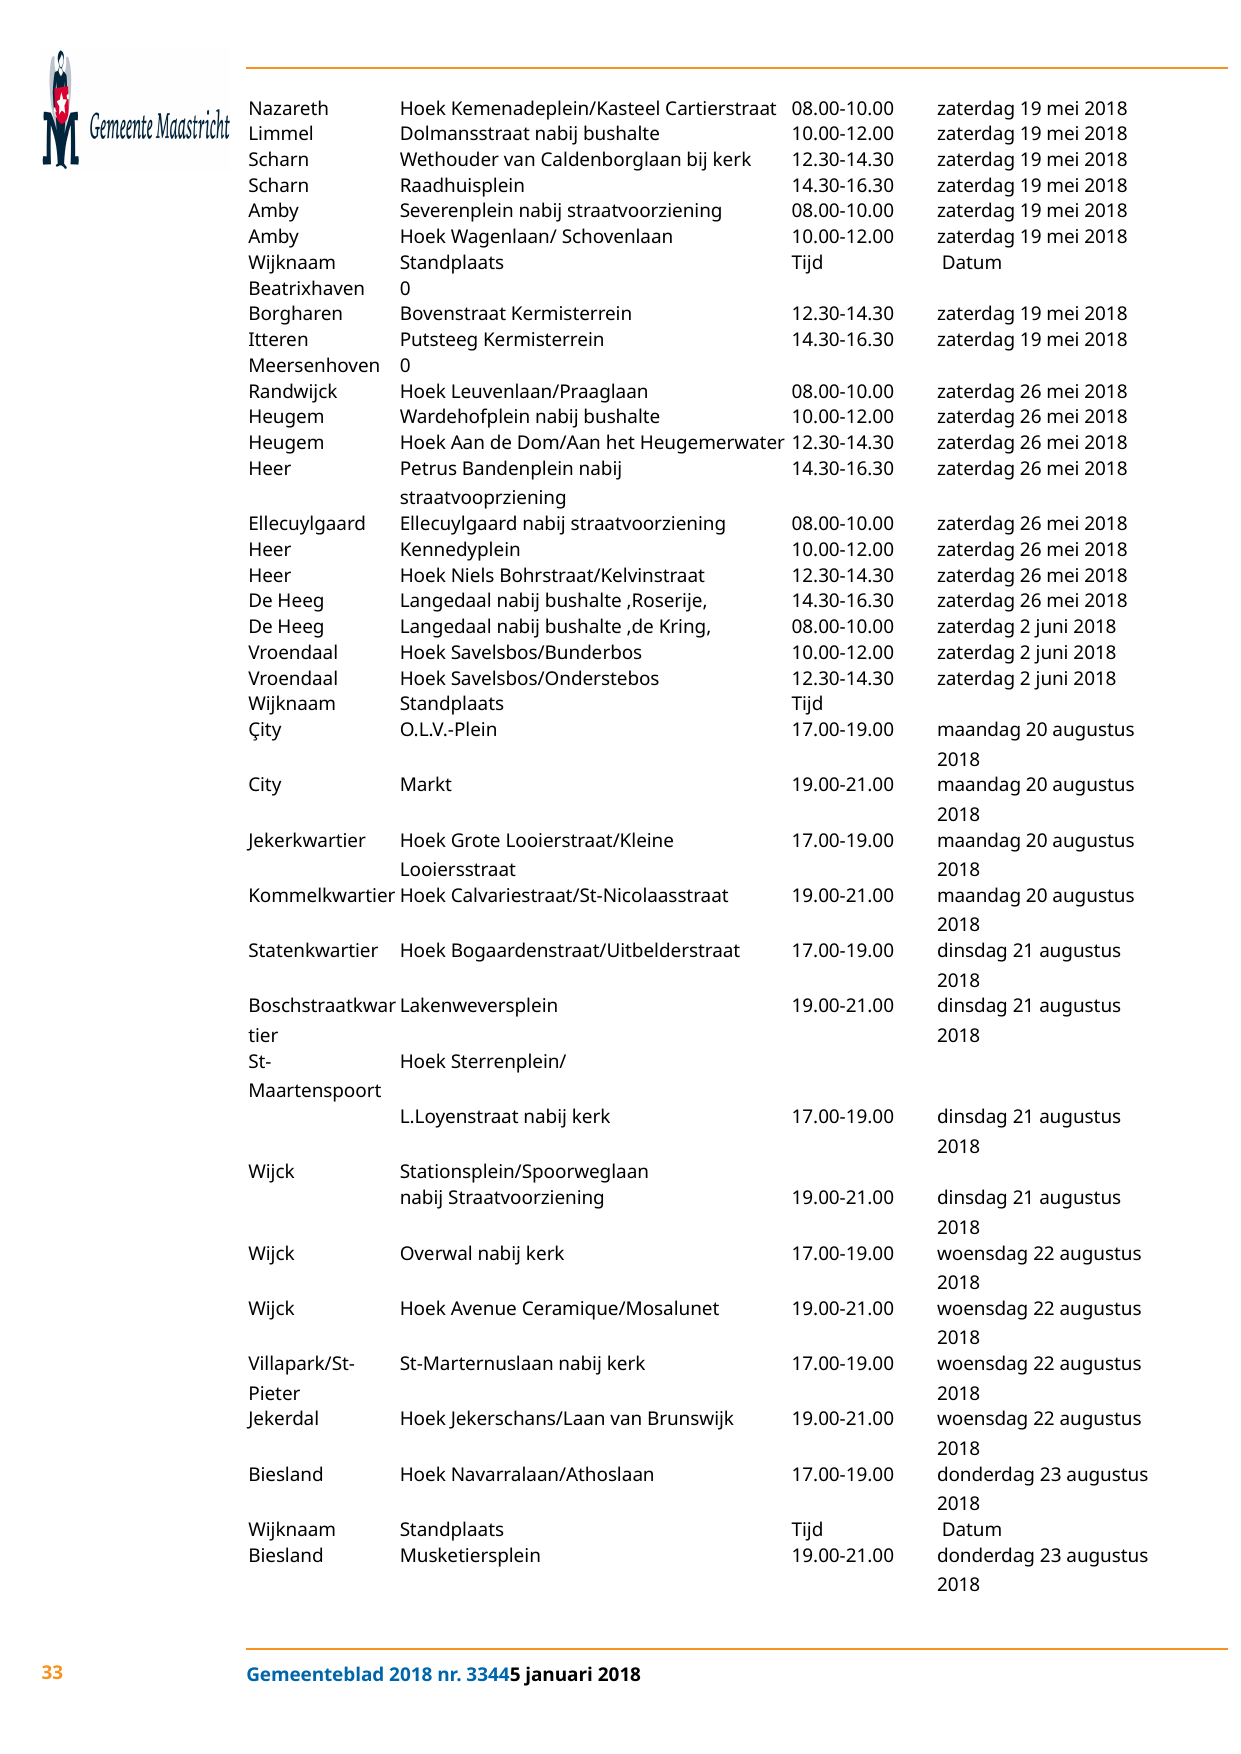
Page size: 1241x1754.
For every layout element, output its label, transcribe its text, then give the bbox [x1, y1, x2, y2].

table_cell Heer [248, 562, 399, 587]
table_cell Boschstraatkwartier [248, 993, 399, 1048]
table_cell Severenplein nabij straatvoorziening [400, 198, 791, 223]
table_cell zaterdag 19 mei 2018 [937, 121, 1152, 146]
table_cell dinsdag 21 augustus 2018 [937, 1103, 1152, 1159]
table_cell dinsdag 21 augustus 2018 [937, 993, 1152, 1048]
table_cell Hoek Leuvenlaan/Praaglaan [400, 378, 791, 403]
table_cell Stationsplein/Spoorweglaan [400, 1159, 791, 1184]
table_cell 19.00-21.00 [791, 1295, 937, 1350]
table_cell zaterdag 26 mei 2018 [937, 536, 1152, 562]
table_cell Heer [248, 536, 399, 562]
table_cell City [248, 771, 399, 827]
table_cell [937, 1048, 1152, 1103]
table_cell maandag 20 augustus 2018 [937, 771, 1152, 827]
table_cell Heugem [248, 429, 399, 455]
table_cell zaterdag 19 mei 2018 [937, 198, 1152, 223]
table_cell Statenkwartier [248, 938, 399, 993]
table_cell Itteren [248, 326, 399, 352]
table_cell 08.00-10.00 [791, 510, 937, 536]
table_cell Raadhuisplein [400, 172, 791, 198]
table_cell maandag 20 augustus 2018 [937, 716, 1152, 771]
table_cell [937, 275, 1152, 301]
table_cell Wijck [248, 1295, 399, 1350]
table_cell 17.00-19.00 [791, 1240, 937, 1295]
table_cell Heugem [248, 404, 399, 429]
table_cell Bovenstraat Kermisterrein [400, 301, 791, 326]
table_cell zaterdag 26 mei 2018 [937, 510, 1152, 536]
table_cell Datum [937, 1516, 1152, 1542]
table_cell Hoek Bogaardenstraat/Uitbelderstraat [400, 938, 791, 993]
table_cell Randwijck [248, 378, 399, 403]
table_cell [248, 1184, 399, 1240]
table_cell Markt [400, 771, 791, 827]
table_cell 17.00-19.00 [791, 1103, 937, 1159]
table_cell Hoek Wagenlaan/ Schovenlaan [400, 224, 791, 249]
table_cell [248, 1103, 399, 1159]
table_cell Hoek Grote Looierstraat/Kleine Looiersstraat [400, 827, 791, 882]
table_cell 12.30-14.30 [791, 665, 937, 690]
table_cell O.L.V.-Plein [400, 716, 791, 771]
table_cell Villapark/St-Pieter [248, 1350, 399, 1406]
table_cell zaterdag 19 mei 2018 [937, 95, 1152, 121]
table_cell Jekerkwartier [248, 827, 399, 882]
table_cell dinsdag 21 augustus 2018 [937, 1184, 1152, 1240]
table_cell zaterdag 26 mei 2018 [937, 562, 1152, 587]
table_cell Wardehofplein nabij bushalte [400, 404, 791, 429]
table_cell zaterdag 2 juni 2018 [937, 613, 1152, 639]
table_cell 12.30-14.30 [791, 146, 937, 172]
table_cell 12.30-14.30 [791, 301, 937, 326]
table_cell Hoek Jekerschans/Laan van Brunswijk [400, 1406, 791, 1461]
table_cell Standplaats [400, 249, 791, 275]
table_cell maandag 20 augustus 2018 [937, 827, 1152, 882]
table_cell Langedaal nabij bushalte ,Roserije, [400, 588, 791, 613]
table_cell Datum [937, 249, 1152, 275]
table_cell Wijknaam [248, 690, 399, 716]
table_cell 14.30-16.30 [791, 588, 937, 613]
table_cell 10.00-12.00 [791, 404, 937, 429]
table_cell Ellecuylgaard [248, 510, 399, 536]
table_cell 10.00-12.00 [791, 536, 937, 562]
table_cell 10.00-12.00 [791, 639, 937, 665]
table_cell 17.00-19.00 [791, 1461, 937, 1516]
table_cell Amby [248, 198, 399, 223]
table_cell Scharn [248, 146, 399, 172]
table_cell Vroendaal [248, 639, 399, 665]
table_cell 17.00-19.00 [791, 938, 937, 993]
table_cell L.Loyenstraat nabij kerk [400, 1103, 791, 1159]
table_cell woensdag 22 augustus 2018 [937, 1350, 1152, 1406]
table_cell [937, 1159, 1152, 1184]
table_cell 08.00-10.00 [791, 198, 937, 223]
table_cell 08.00-10.00 [791, 613, 937, 639]
table_cell Tijd [791, 249, 937, 275]
table_cell zaterdag 19 mei 2018 [937, 301, 1152, 326]
table_cell Tijd [791, 690, 937, 716]
table_cell Dolmansstraat nabij bushalte [400, 121, 791, 146]
table_cell Scharn [248, 172, 399, 198]
table_cell [791, 352, 937, 378]
table_cell Nazareth [248, 95, 399, 121]
table_cell St-Maartenspoort [248, 1048, 399, 1103]
table_cell Hoek Avenue Ceramique/Mosalunet [400, 1295, 791, 1350]
table_cell Wijknaam [248, 249, 399, 275]
table_cell 17.00-19.00 [791, 1350, 937, 1406]
table_cell [937, 690, 1152, 716]
table_cell zaterdag 19 mei 2018 [937, 224, 1152, 249]
table_cell Kommelkwartier [248, 882, 399, 937]
table_cell 0 [400, 352, 791, 378]
table_cell zaterdag 2 juni 2018 [937, 639, 1152, 665]
table_cell [791, 275, 937, 301]
table_cell 14.30-16.30 [791, 326, 937, 352]
table_cell 12.30-14.30 [791, 562, 937, 587]
table_cell Petrus Bandenplein nabij straatvooprziening [400, 455, 791, 510]
table_cell dinsdag 21 augustus 2018 [937, 938, 1152, 993]
table_cell zaterdag 2 juni 2018 [937, 665, 1152, 690]
table_cell Musketiersplein [400, 1542, 791, 1597]
table_cell Heer [248, 455, 399, 510]
table_cell 19.00-21.00 [791, 993, 937, 1048]
table_cell Overwal nabij kerk [400, 1240, 791, 1295]
table_cell 17.00-19.00 [791, 716, 937, 771]
table_cell zaterdag 26 mei 2018 [937, 378, 1152, 403]
table_cell 14.30-16.30 [791, 172, 937, 198]
table_cell Meersenhoven [248, 352, 399, 378]
table_cell 12.30-14.30 [791, 429, 937, 455]
table_cell Hoek Kemenadeplein/Kasteel Cartierstraat [400, 95, 791, 121]
table_cell Amby [248, 224, 399, 249]
table_cell Lakenweversplein [400, 993, 791, 1048]
table_cell maandag 20 augustus 2018 [937, 882, 1152, 937]
table_cell Jekerdal [248, 1406, 399, 1461]
table_cell 08.00-10.00 [791, 95, 937, 121]
table_cell De Heeg [248, 588, 399, 613]
table_cell Biesland [248, 1542, 399, 1597]
table_cell zaterdag 19 mei 2018 [937, 146, 1152, 172]
table_cell zaterdag 26 mei 2018 [937, 404, 1152, 429]
table_cell 19.00-21.00 [791, 1542, 937, 1597]
table_cell woensdag 22 augustus 2018 [937, 1295, 1152, 1350]
table_cell Kennedyplein [400, 536, 791, 562]
table_cell Hoek Navarralaan/Athoslaan [400, 1461, 791, 1516]
table_cell Tijd [791, 1516, 937, 1542]
table_cell Wijck [248, 1240, 399, 1295]
table_cell Wijck [248, 1159, 399, 1184]
table_cell donderdag 23 augustus 2018 [937, 1461, 1152, 1516]
table_cell Hoek Savelsbos/Bunderbos [400, 639, 791, 665]
table_cell Hoek Aan de Dom/Aan het Heugemerwater [400, 429, 791, 455]
table_cell 17.00-19.00 [791, 827, 937, 882]
table_cell Wethouder van Caldenborglaan bij kerk [400, 146, 791, 172]
table_cell [791, 1048, 937, 1103]
table_cell Hoek Savelsbos/Onderstebos [400, 665, 791, 690]
table_cell donderdag 23 augustus 2018 [937, 1542, 1152, 1597]
table_cell Hoek Sterrenplein/ [400, 1048, 791, 1103]
table_cell Hoek Niels Bohrstraat/Kelvinstraat [400, 562, 791, 587]
table_cell 19.00-21.00 [791, 1406, 937, 1461]
table_cell woensdag 22 augustus 2018 [937, 1406, 1152, 1461]
table_cell 19.00-21.00 [791, 882, 937, 937]
table_cell woensdag 22 augustus 2018 [937, 1240, 1152, 1295]
table_cell zaterdag 19 mei 2018 [937, 326, 1152, 352]
table_cell Standplaats [400, 690, 791, 716]
table_cell Borgharen [248, 301, 399, 326]
table_cell Biesland [248, 1461, 399, 1516]
table_cell zaterdag 26 mei 2018 [937, 455, 1152, 510]
table_cell Langedaal nabij bushalte ,de Kring, [400, 613, 791, 639]
table_cell zaterdag 26 mei 2018 [937, 588, 1152, 613]
table_cell Vroendaal [248, 665, 399, 690]
table_cell Ellecuylgaard nabij straatvoorziening [400, 510, 791, 536]
table_cell nabij Straatvoorziening [400, 1184, 791, 1240]
table_cell St-Marternuslaan nabij kerk [400, 1350, 791, 1406]
table_cell 19.00-21.00 [791, 771, 937, 827]
table_cell 10.00-12.00 [791, 121, 937, 146]
table_cell 10.00-12.00 [791, 224, 937, 249]
picture [41, 47, 231, 172]
table_cell 19.00-21.00 [791, 1184, 937, 1240]
table_cell 14.30-16.30 [791, 455, 937, 510]
table_cell [937, 352, 1152, 378]
table_cell De Heeg [248, 613, 399, 639]
table_cell Çity [248, 716, 399, 771]
table_cell zaterdag 19 mei 2018 [937, 172, 1152, 198]
table_cell Limmel [248, 121, 399, 146]
table_cell Putsteeg Kermisterrein [400, 326, 791, 352]
table_cell zaterdag 26 mei 2018 [937, 429, 1152, 455]
table_cell Hoek Calvariestraat/St-Nicolaasstraat [400, 882, 791, 937]
table_cell Beatrixhaven [248, 275, 399, 301]
table_cell 08.00-10.00 [791, 378, 937, 403]
table_cell [791, 1159, 937, 1184]
table_cell Wijknaam [248, 1516, 399, 1542]
table_cell 0 [400, 275, 791, 301]
table_cell Standplaats [400, 1516, 791, 1542]
